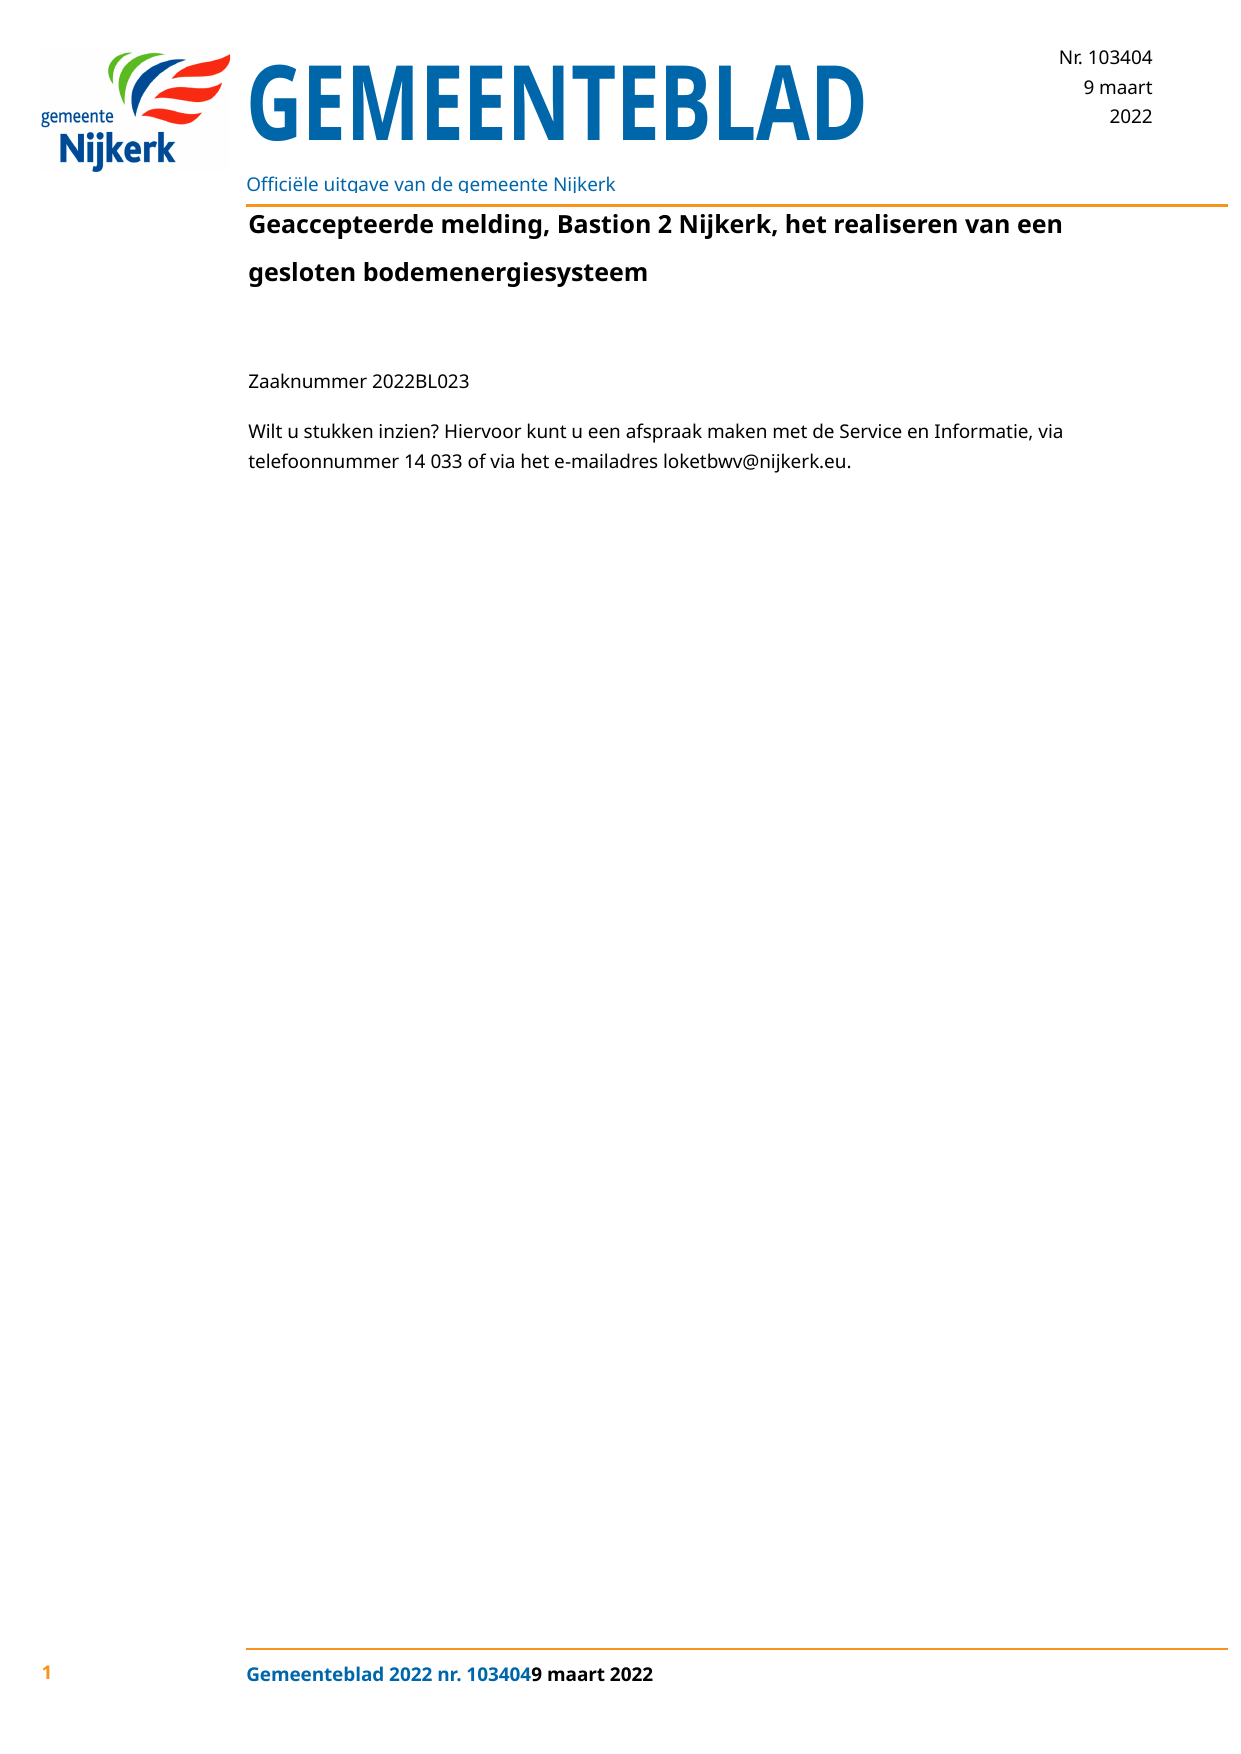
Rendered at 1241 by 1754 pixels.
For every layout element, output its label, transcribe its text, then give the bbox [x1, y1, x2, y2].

text Zaaknummer 2022BL023 [248, 368, 1152, 394]
text Wilt u stukken inzien? Hiervoor kunt u een afspraak maken met de Service en Informatie, via telefoonnummer 14 033 of via het e-mailadres loketbwv@nijkerk.eu. [248, 419, 1152, 474]
picture [41, 47, 231, 172]
text Geaccepteerde melding, Bastion 2 Nijkerk, het realiseren van een gesloten bodemenergiesysteem [248, 207, 1152, 288]
